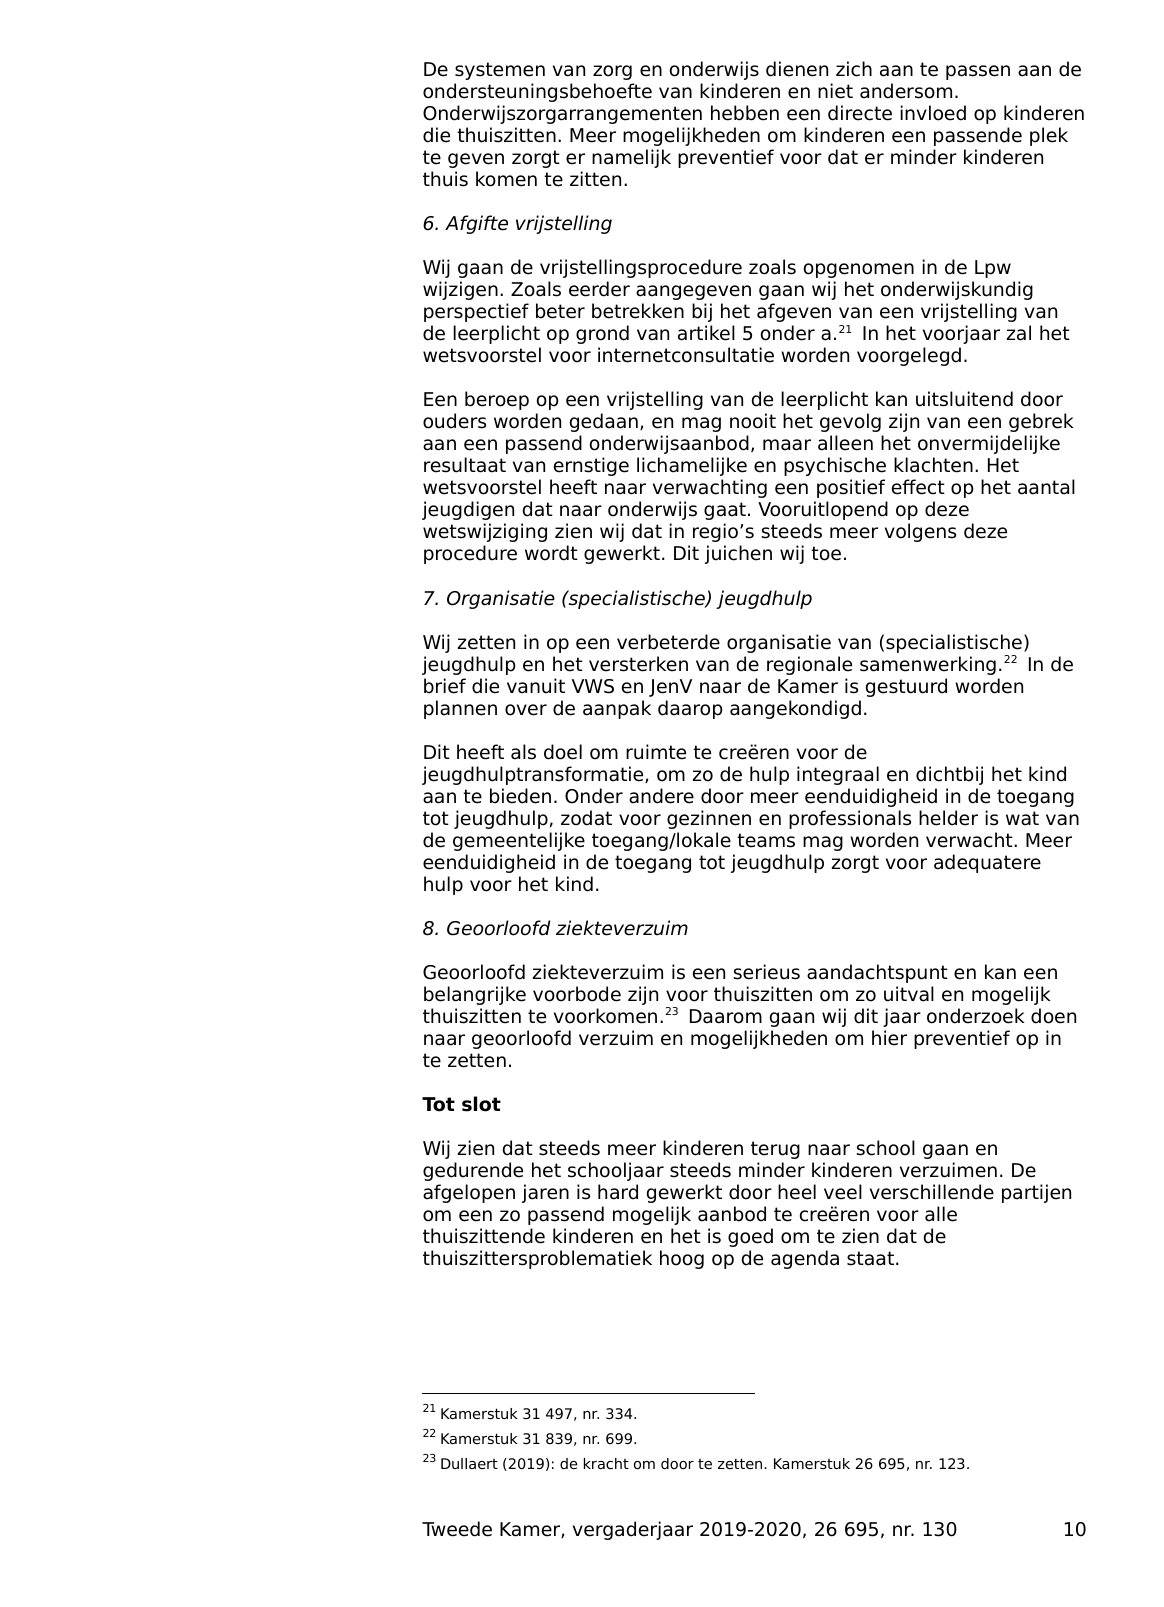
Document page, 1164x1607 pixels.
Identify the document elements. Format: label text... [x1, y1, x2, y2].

subtitle 7. Organisatie (specialistische) jeugdhulp [422, 587, 1087, 609]
text Een beroep op een vrijstelling van de leerplicht kan uitsluitend door ouders worden gedaan, en mag nooit het gevolg zijn van een gebrek aan een passend onderwijsaanbod, maar alleen het onvermijdelijke resultaat van ernstige lichamelijke en psychische klachten. Het wetsvoorstel heeft naar verwachting een positief effect op het aantal jeugdigen dat naar onderwijs gaat. Vooruitlopend op deze wetswijziging zien wij dat in regio’s steeds meer volgens deze procedure wordt gewerkt. Dit juichen wij toe. [422, 389, 1087, 565]
text Wij zien dat steeds meer kinderen terug naar school gaan en gedurende het schooljaar steeds minder kinderen verzuimen. De afgelopen jaren is hard gewerkt door heel veel verschillende partijen om een zo passend mogelijk aanbod te creëren voor alle thuiszittende kinderen en het is goed om te zien dat de thuiszittersproblematiek hoog op de agenda staat. [422, 1138, 1087, 1270]
text Kamerstuk 31 497, nr. 334. [422, 1402, 1087, 1424]
text Wij zetten in op een verbeterde organisatie van (specialistische) jeugdhulp en het versterken van de regionale samenwerking. In de brief die vanuit VWS en JenV naar de Kamer is gestuurd worden plannen over de aanpak daarop aangekondigd. [422, 632, 1087, 719]
subtitle Tot slot [422, 1094, 1087, 1116]
text Dullaert (2019): de kracht om door te zetten. Kamerstuk 26 695, nr. 123. [422, 1452, 1087, 1474]
subtitle 8. Geoorloofd ziekteverzuim [422, 918, 1087, 940]
text Kamerstuk 31 839, nr. 699. [422, 1427, 1087, 1449]
text Geoorloofd ziekteverzuim is een serieus aandachtspunt en kan een belangrijke voorbode zijn voor thuiszitten om zo uitval en mogelijk thuiszitten te voorkomen. Daarom gaan wij dit jaar onderzoek doen naar geoorloofd verzuim en mogelijkheden om hier preventief op in te zetten. [422, 962, 1087, 1072]
text Dit heeft als doel om ruimte te creëren voor de jeugdhulptransformatie, om zo de hulp integraal en dichtbij het kind aan te bieden. Onder andere door meer eenduidigheid in de toegang tot jeugdhulp, zodat voor gezinnen en professionals helder is wat van de gemeentelijke toegang/lokale teams mag worden verwacht. Meer eenduidigheid in de toegang tot jeugdhulp zorgt voor adequatere hulp voor het kind. [422, 742, 1087, 896]
subtitle 6. Afgifte vrijstelling [422, 213, 1087, 235]
text De systemen van zorg en onderwijs dienen zich aan te passen aan de ondersteuningsbehoefte van kinderen en niet andersom. Onderwijszorgarrangementen hebben een directe invloed op kinderen die thuiszitten. Meer mogelijkheden om kinderen een passende plek te geven zorgt er namelijk preventief voor dat er minder kinderen thuis komen te zitten. [422, 59, 1087, 191]
text Wij gaan de vrijstellingsprocedure zoals opgenomen in de Lpw wijzigen. Zoals eerder aangegeven gaan wij het onderwijskundig perspectief beter betrekken bij het afgeven van een vrijstelling van de leerplicht op grond van artikel 5 onder a. In het voorjaar zal het wetsvoorstel voor internetconsultatie worden voorgelegd. [422, 257, 1087, 367]
